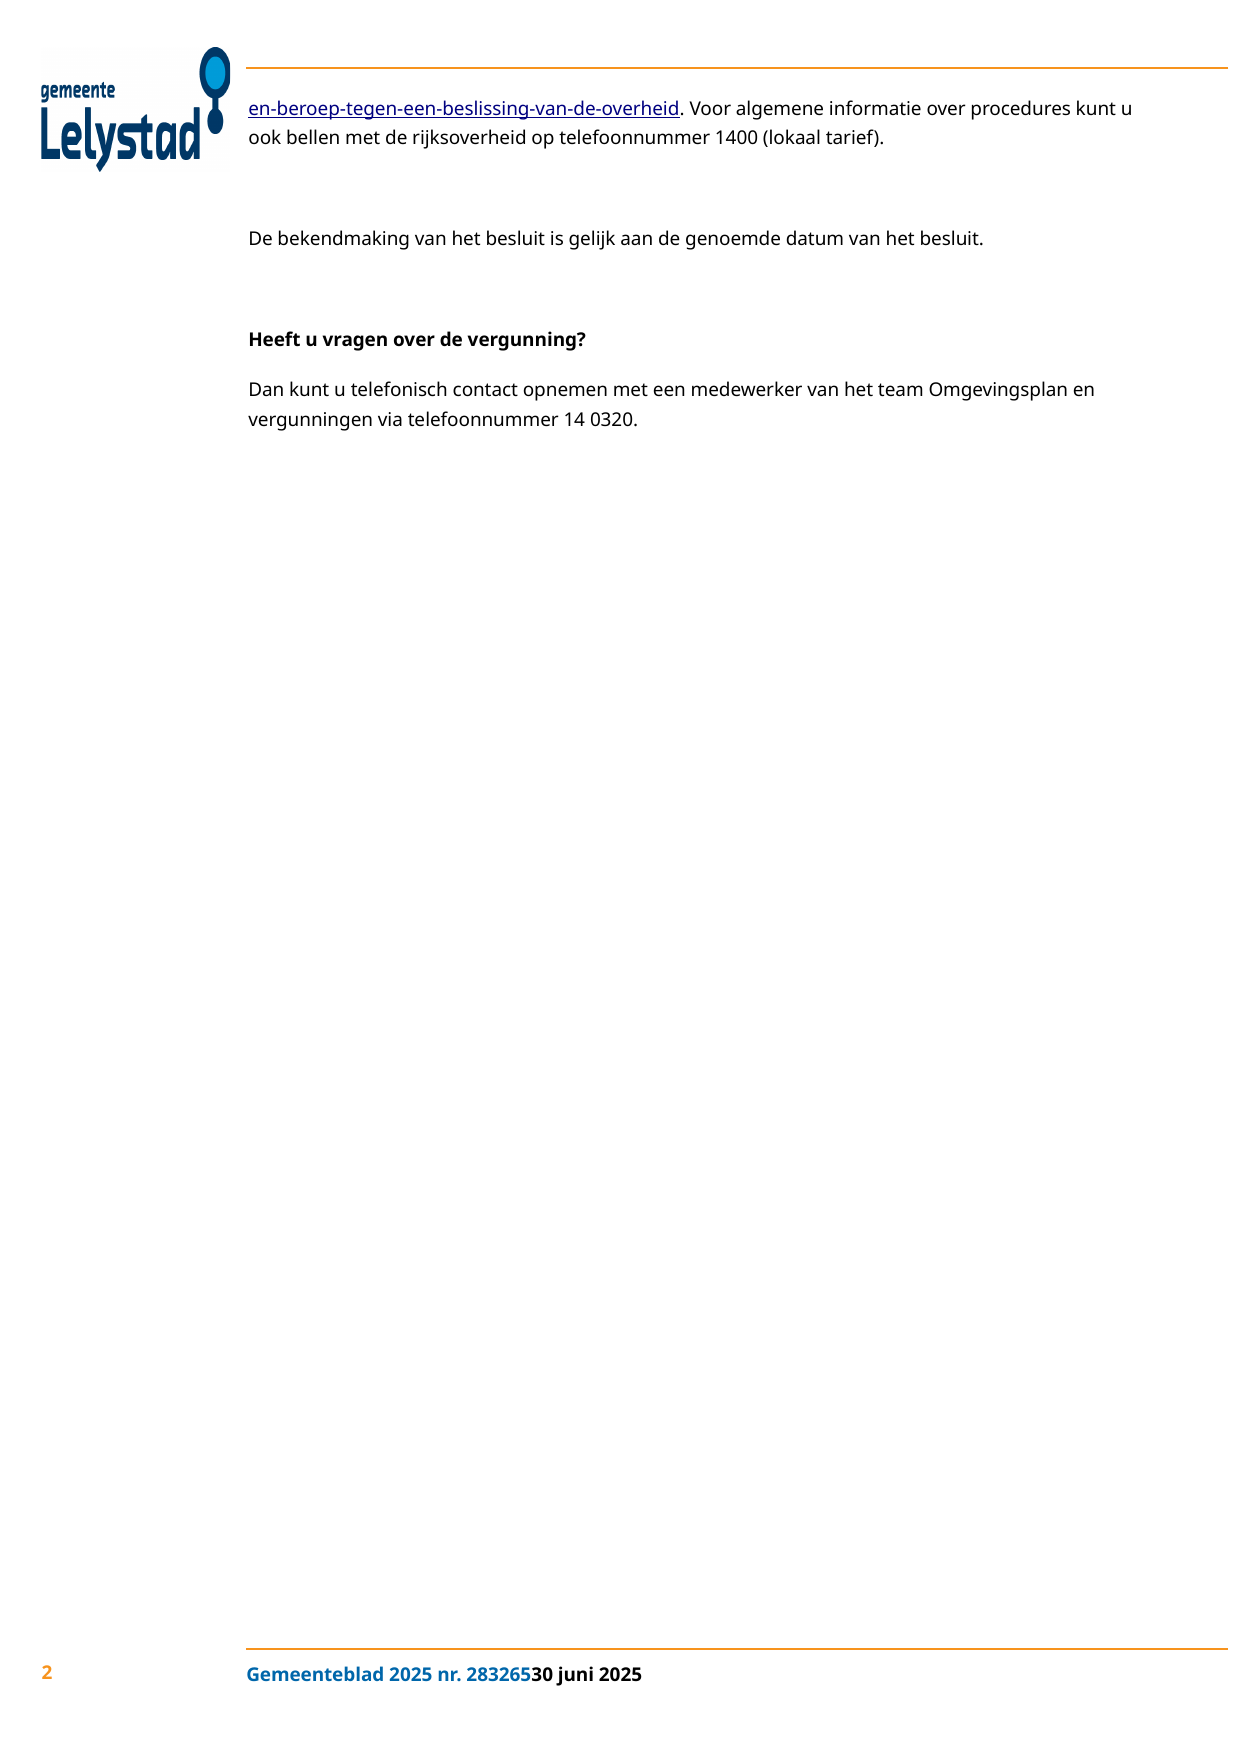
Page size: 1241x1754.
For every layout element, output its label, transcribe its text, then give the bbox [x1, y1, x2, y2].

picture [41, 47, 231, 172]
text De bekendmaking van het besluit is gelijk aan de genoemde datum van het besluit. [248, 225, 1152, 251]
text Heeft u vragen over de vergunning? [248, 326, 1152, 352]
text Dan kunt u telefonisch contact opnemen met een medewerker van het team Omgevingsplan en vergunningen via telefoonnummer 14 0320. [248, 376, 1152, 432]
text en-beroep-tegen-een-beslissing-van-de-overheid. Voor algemene informatie over procedures kunt u ook bellen met de rijksoverheid op telefoonnummer 1400 (lokaal tarief). [248, 95, 1152, 150]
